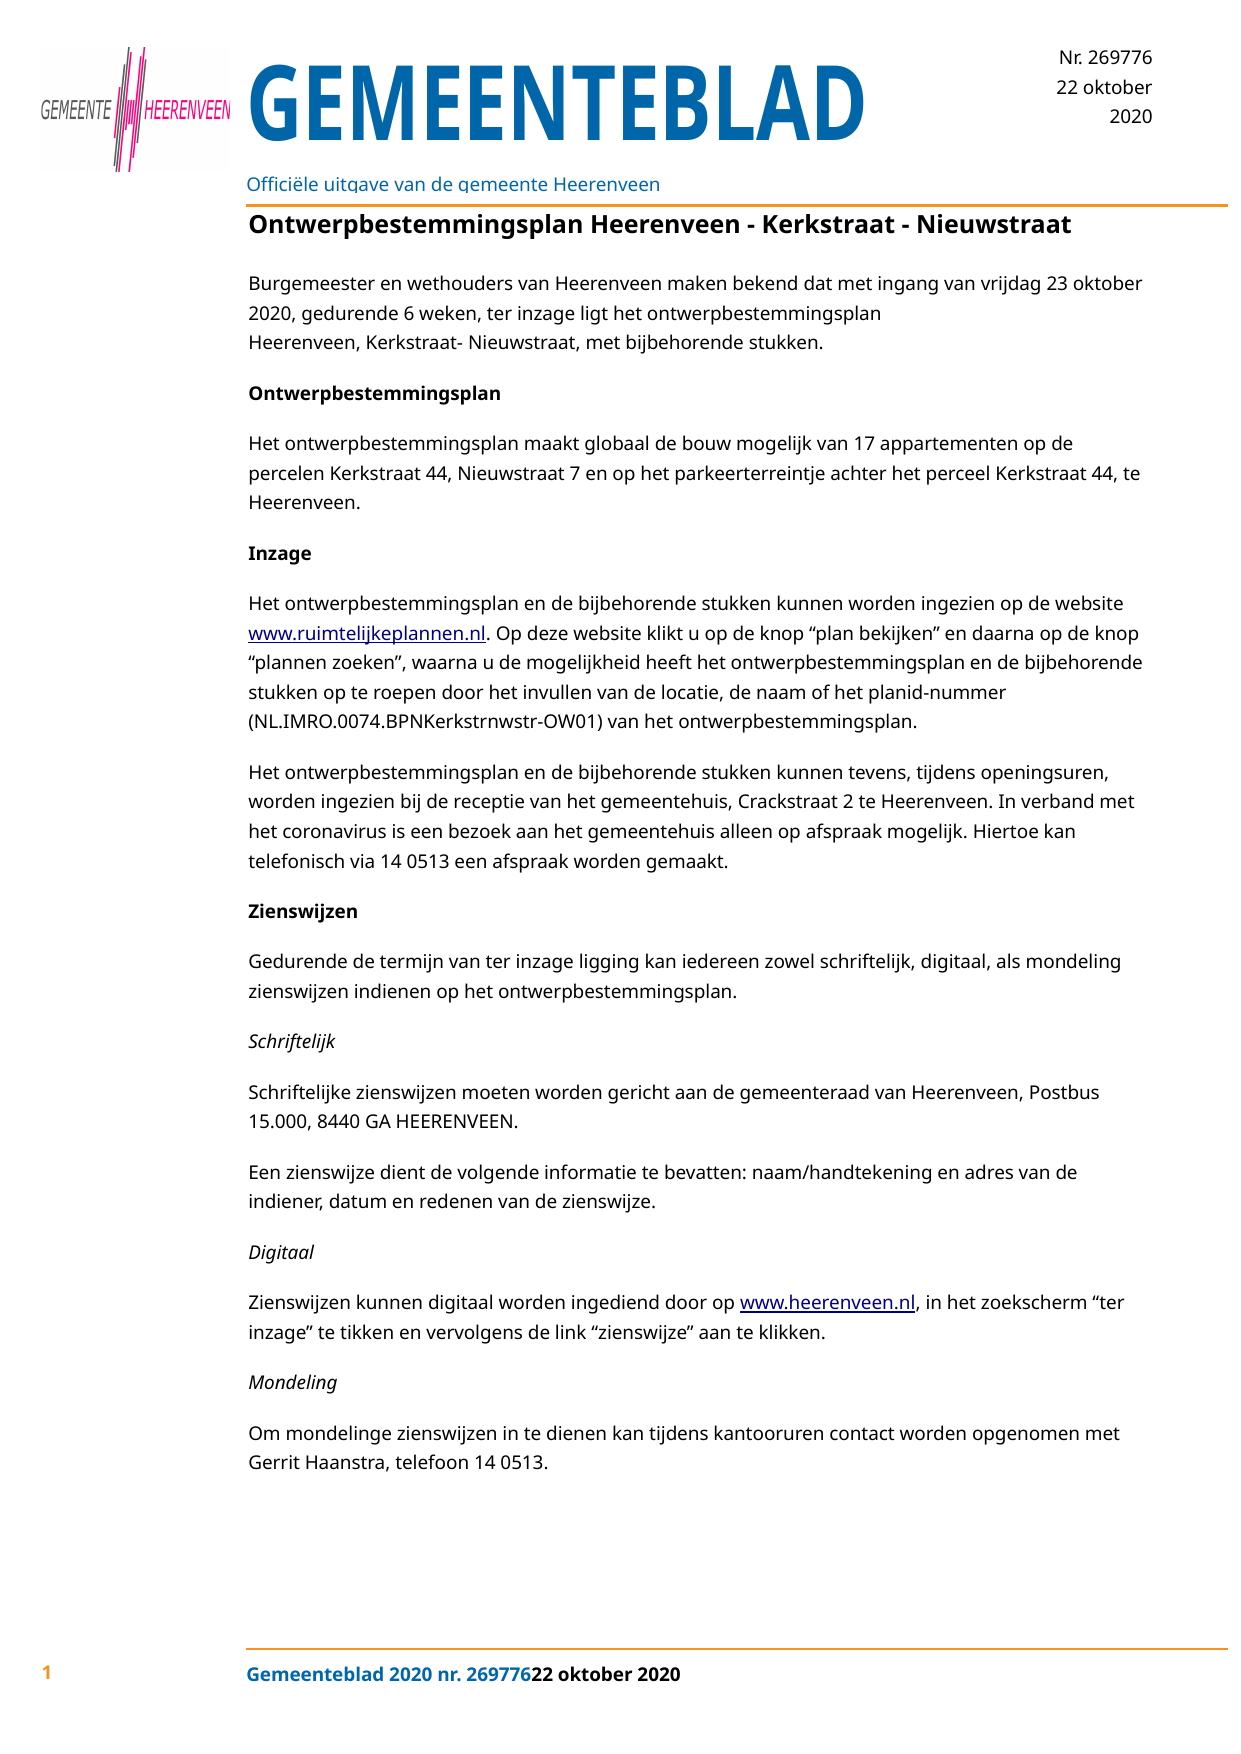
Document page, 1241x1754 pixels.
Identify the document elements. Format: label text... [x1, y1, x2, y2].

text Om mondelinge zienswijzen in te dienen kan tijdens kantooruren contact worden opgenomen met Gerrit Haanstra, telefoon 14 0513. [248, 1420, 1152, 1475]
text Burgemeester en wethouders van Heerenveen maken bekend dat met ingang van vrijdag 23 oktober 2020, gedurende 6 weken, ter inzage ligt het ontwerpbestemmingsplan Heerenveen, Kerkstraat- Nieuwstraat, met bijbehorende stukken. [248, 270, 1152, 355]
text Ontwerpbestemmingsplan [248, 380, 1152, 406]
text Ontwerpbestemmingsplan Heerenveen ‐ Kerkstraat - Nieuwstraat [248, 207, 1152, 241]
text Schriftelijk [248, 1029, 1152, 1054]
text Gedurende de termijn van ter inzage ligging kan iedereen zowel schriftelijk, digitaal, als mondeling zienswijzen indienen op het ontwerpbestemmingsplan. [248, 949, 1152, 1004]
text Het ontwerpbestemmingsplan maakt globaal de bouw mogelijk van 17 appartementen op de percelen Kerkstraat 44, Nieuwstraat 7 en op het parkeerterreintje achter het perceel Kerkstraat 44, te Heerenveen. [248, 430, 1152, 515]
text Schriftelijke zienswijzen moeten worden gericht aan de gemeenteraad van Heerenveen, Postbus 15.000, 8440 GA HEERENVEEN. [248, 1079, 1152, 1134]
text Het ontwerpbestemmingsplan en de bijbehorende stukken kunnen tevens, tijdens openingsuren, worden ingezien bij de receptie van het gemeentehuis, Crackstraat 2 te Heerenveen. In verband met het coronavirus is een bezoek aan het gemeentehuis alleen op afspraak mogelijk. Hiertoe kan telefonisch via 14 0513 een afspraak worden gemaakt. [248, 759, 1152, 873]
text Zienswijzen kunnen digitaal worden ingediend door op www.heerenveen.nl, in het zoekscherm “ter inzage” te tikken en vervolgens de link “zienswijze” aan te klikken. [248, 1289, 1152, 1345]
text Zienswijzen [248, 898, 1152, 924]
picture [41, 47, 231, 172]
text Inzage [248, 540, 1152, 566]
text Digitaal [248, 1239, 1152, 1265]
text Mondeling [248, 1369, 1152, 1395]
text Een zienswijze dient de volgende informatie te bevatten: naam/handtekening en adres van de indiener, datum en redenen van de zienswijze. [248, 1159, 1152, 1214]
text Het ontwerpbestemmingsplan en de bijbehorende stukken kunnen worden ingezien op de website www.ruimtelijkeplannen.nl. Op deze website klikt u op de knop “plan bekijken” en daarna op de knop “plannen zoeken”, waarna u de mogelijkheid heeft het ontwerpbestemmingsplan en de bijbehorende stukken op te roepen door het invullen van de locatie, de naam of het planid-nummer (NL.IMRO.0074.BPNKerkstrnwstr-OW01) van het ontwerpbestemmingsplan. [248, 590, 1152, 734]
